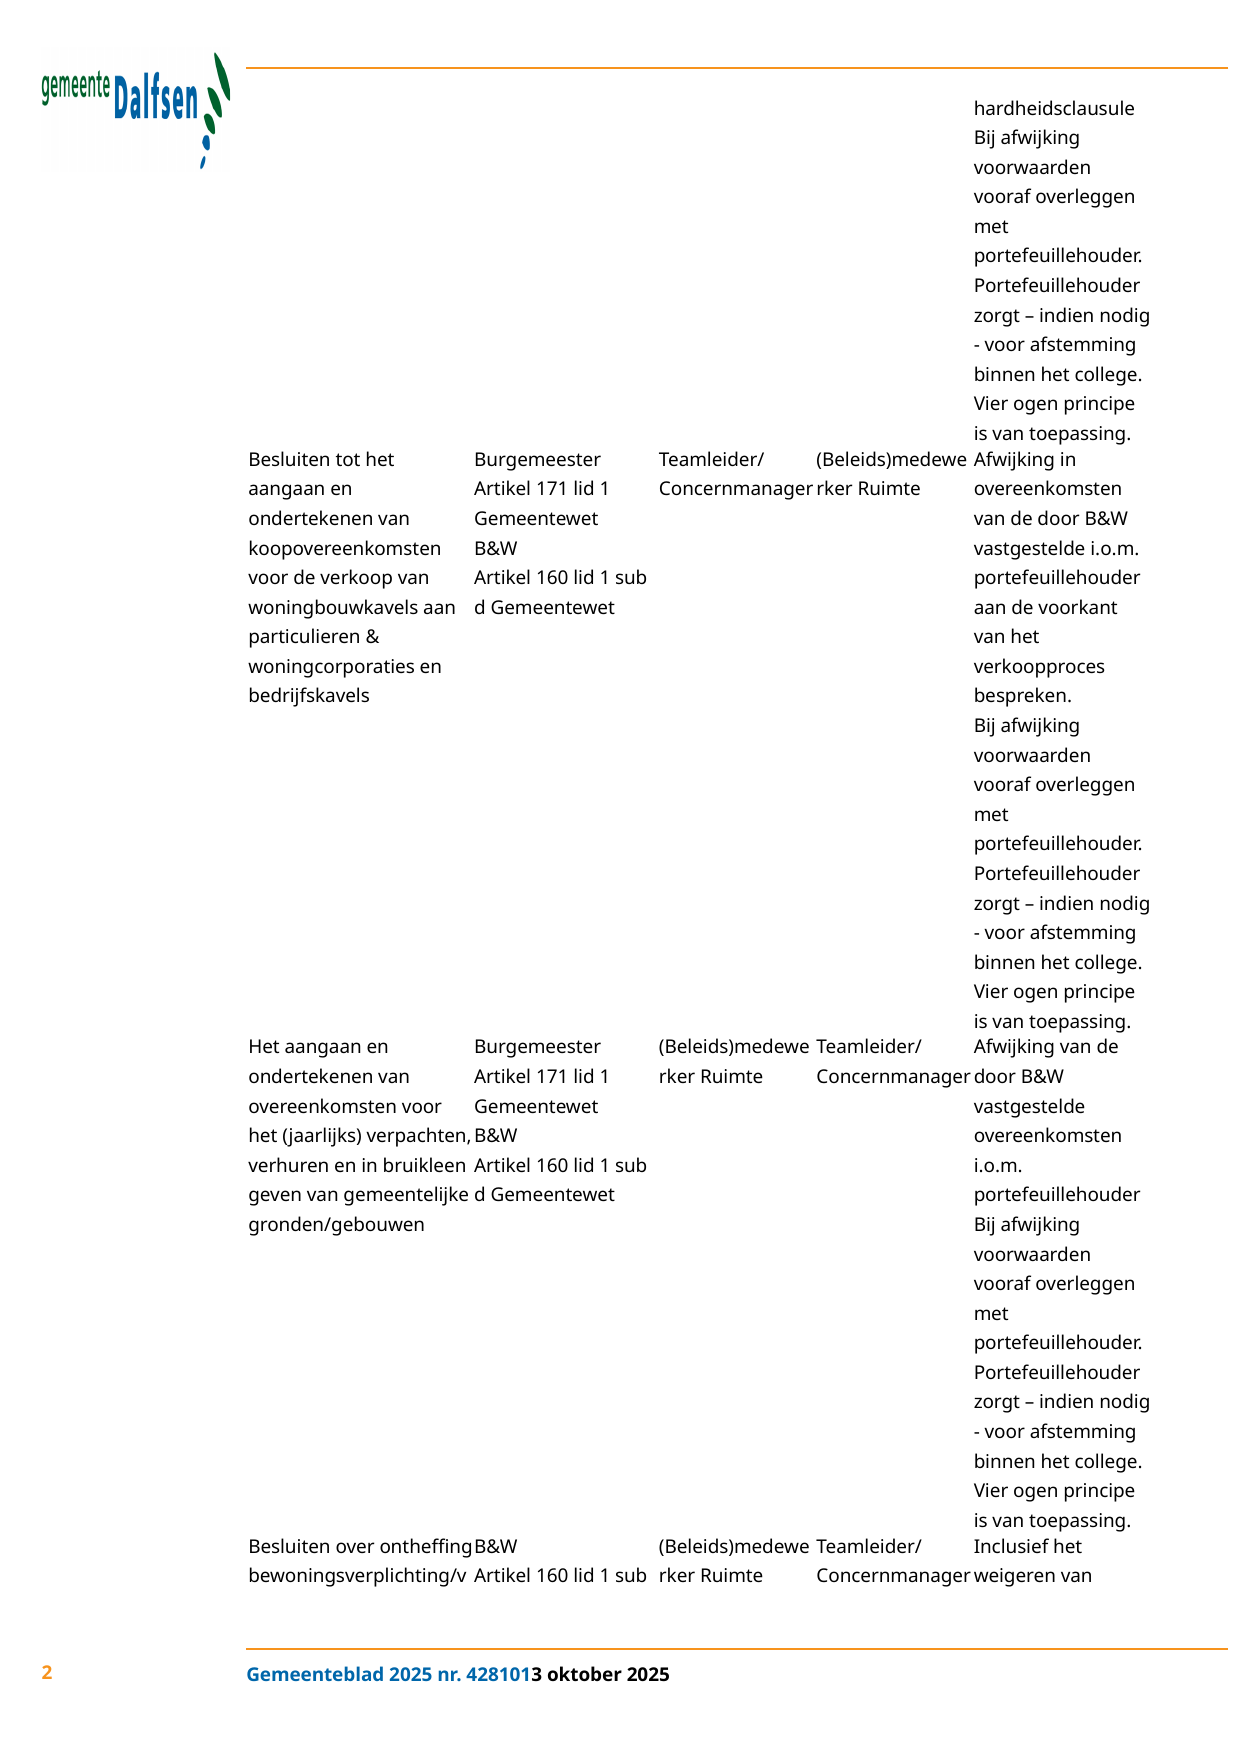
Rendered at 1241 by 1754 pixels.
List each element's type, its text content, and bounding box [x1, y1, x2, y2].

table_cell [816, 95, 973, 446]
table_cell Afwijking in overeenkomsten van de door B&W vastgestelde i.o.m. portefeuillehouder aan de voorkant van het verkoopproces bespreken. Bij afwijking voorwaarden vooraf overleggen met portefeuillehouder. Portefeuillehouder zorgt – indien nodig - voor afstemming binnen het college. Vier ogen principe is van toepassing. [974, 446, 1152, 1034]
table_cell Het aangaan en ondertekenen van overeenkomsten voor het (jaarlijks) verpachten, verhuren en in bruikleen geven van gemeentelijke gronden/gebouwen [248, 1034, 474, 1533]
table_cell [248, 95, 474, 446]
table_cell [474, 95, 659, 446]
table_cell Burgemeester Artikel 171 lid 1 Gemeentewet B&W Artikel 160 lid 1 sub d Gemeentewet [474, 446, 659, 1034]
picture [41, 47, 231, 172]
table_cell Inclusief het weigeren van [974, 1533, 1152, 1588]
table_cell Besluiten over ontheffing bewoningsverplichting/v [248, 1533, 474, 1588]
table_cell (Beleids)medewerker Ruimte [816, 446, 973, 1034]
table_cell (Beleids)medewerker Ruimte [659, 1533, 816, 1588]
table_cell hardheidsclausule Bij afwijking voorwaarden vooraf overleggen met portefeuillehouder. Portefeuillehouder zorgt – indien nodig - voor afstemming binnen het college. Vier ogen principe is van toepassing. [974, 95, 1152, 446]
table_cell Besluiten tot het aangaan en ondertekenen van koopovereenkomsten voor de verkoop van woningbouwkavels aan particulieren & woningcorporaties en bedrijfskavels [248, 446, 474, 1034]
table_cell Teamleider/Concernmanager [659, 446, 816, 1034]
table_cell Burgemeester Artikel 171 lid 1 Gemeentewet B&W Artikel 160 lid 1 sub d Gemeentewet [474, 1034, 659, 1533]
table_cell B&W Artikel 160 lid 1 sub [474, 1533, 659, 1588]
table_cell Teamleider/Concernmanager [816, 1034, 973, 1533]
table_cell Afwijking van de door B&W vastgestelde overeenkomsten i.o.m. portefeuillehouder Bij afwijking voorwaarden vooraf overleggen met portefeuillehouder. Portefeuillehouder zorgt – indien nodig - voor afstemming binnen het college. Vier ogen principe is van toepassing. [974, 1034, 1152, 1533]
table_cell (Beleids)medewerker Ruimte [659, 1034, 816, 1533]
table_cell [659, 95, 816, 446]
table_cell Teamleider/Concernmanager [816, 1533, 973, 1588]
